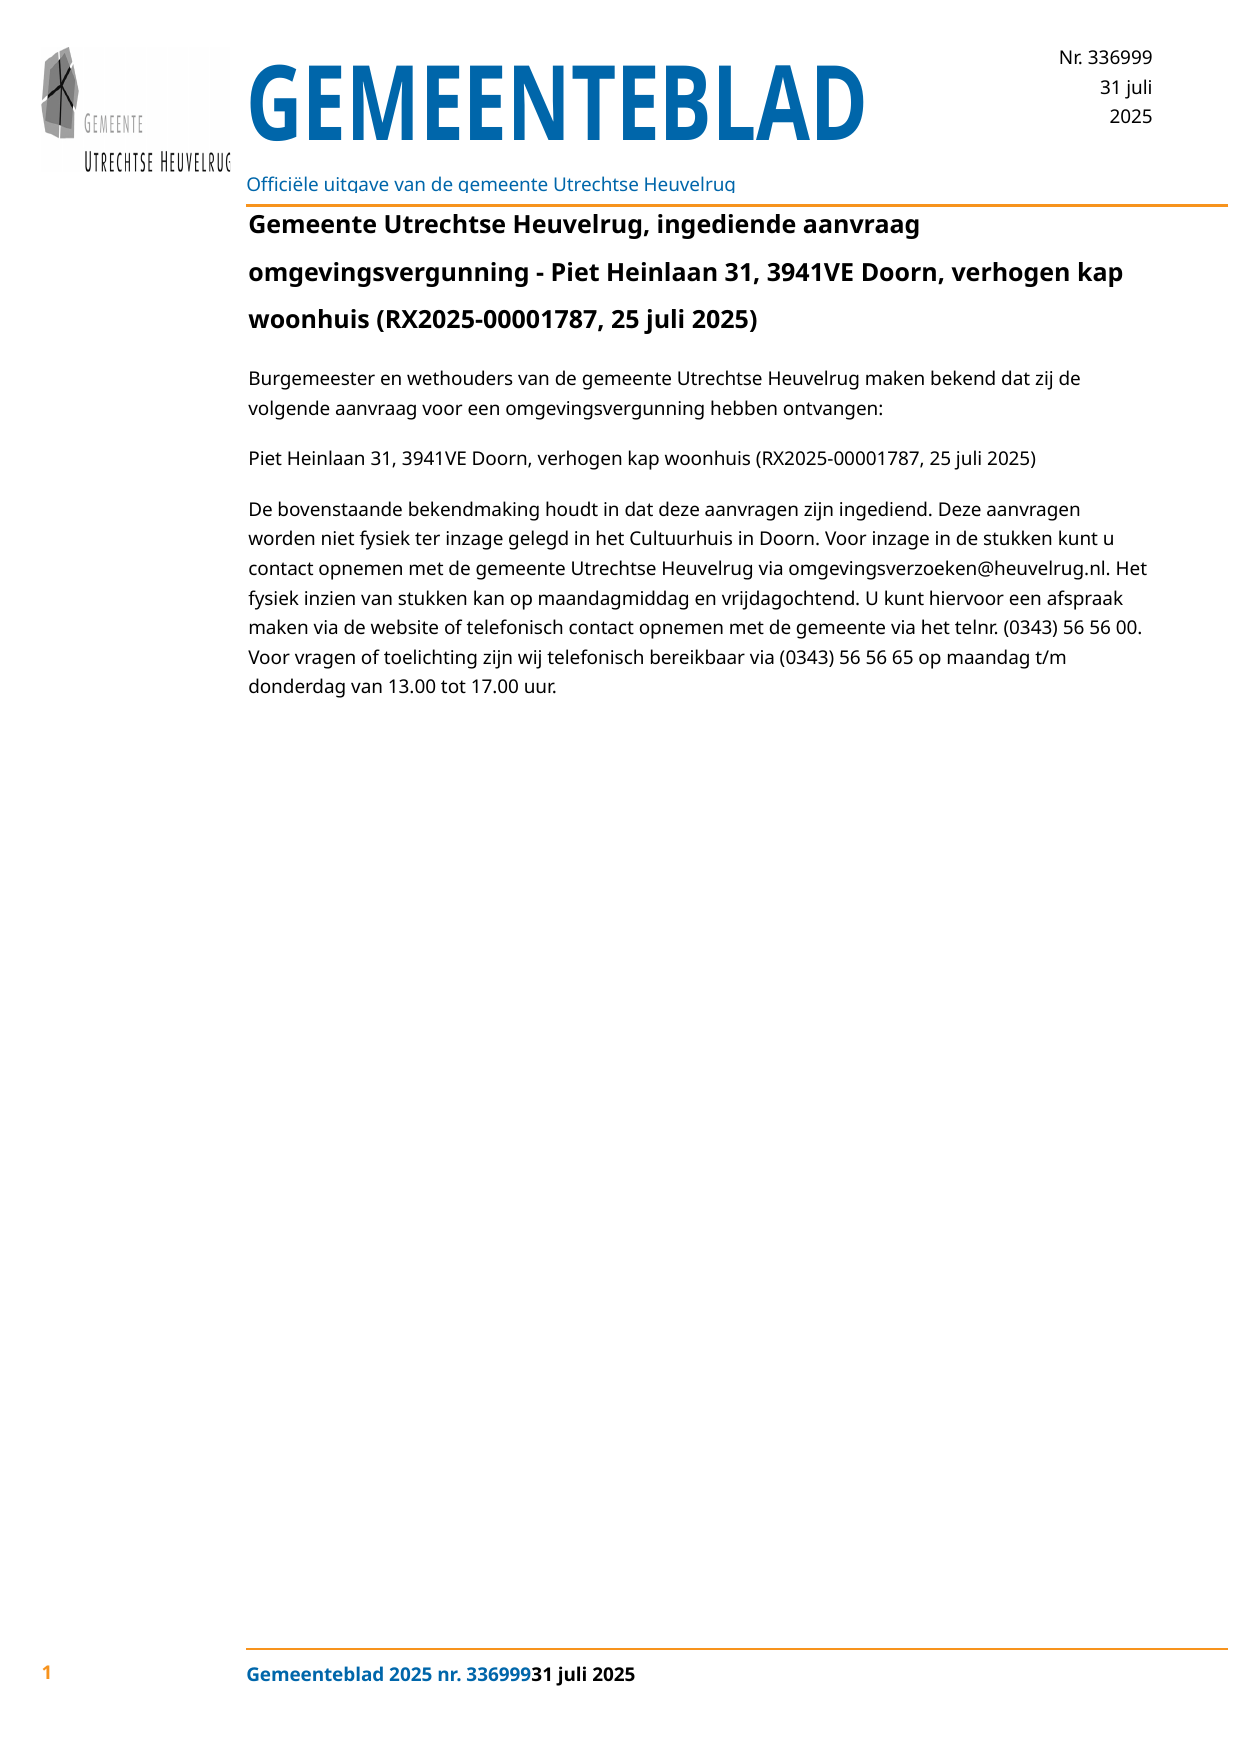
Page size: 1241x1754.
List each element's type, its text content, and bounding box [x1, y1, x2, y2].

text Burgemeester en wethouders van de gemeente Utrechtse Heuvelrug maken bekend dat zij de volgende aanvraag voor een omgevingsvergunning hebben ontvangen: [248, 366, 1152, 421]
picture [41, 47, 231, 172]
text Piet Heinlaan 31, 3941VE Doorn, verhogen kap woonhuis (RX2025-00001787, 25 juli 2025) [248, 446, 1152, 471]
text Gemeente Utrechtse Heuvelrug, ingediende aanvraag omgevingsvergunning - Piet Heinlaan 31, 3941VE Doorn, verhogen kap woonhuis (RX2025-00001787, 25 juli 2025) [248, 207, 1152, 336]
text De bovenstaande bekendmaking houdt in dat deze aanvragen zijn ingediend. Deze aanvragen worden niet fysiek ter inzage gelegd in het Cultuurhuis in Doorn. Voor inzage in de stukken kunt u contact opnemen met de gemeente Utrechtse Heuvelrug via omgevingsverzoeken@heuvelrug.nl. Het fysiek inzien van stukken kan op maandagmiddag en vrijdagochtend. U kunt hiervoor een afspraak maken via de website of telefonisch contact opnemen met de gemeente via het telnr. (0343) 56 56 00. Voor vragen of toelichting zijn wij telefonisch bereikbaar via (0343) 56 56 65 op maandag t/m donderdag van 13.00 tot 17.00 uur. [248, 496, 1152, 699]
